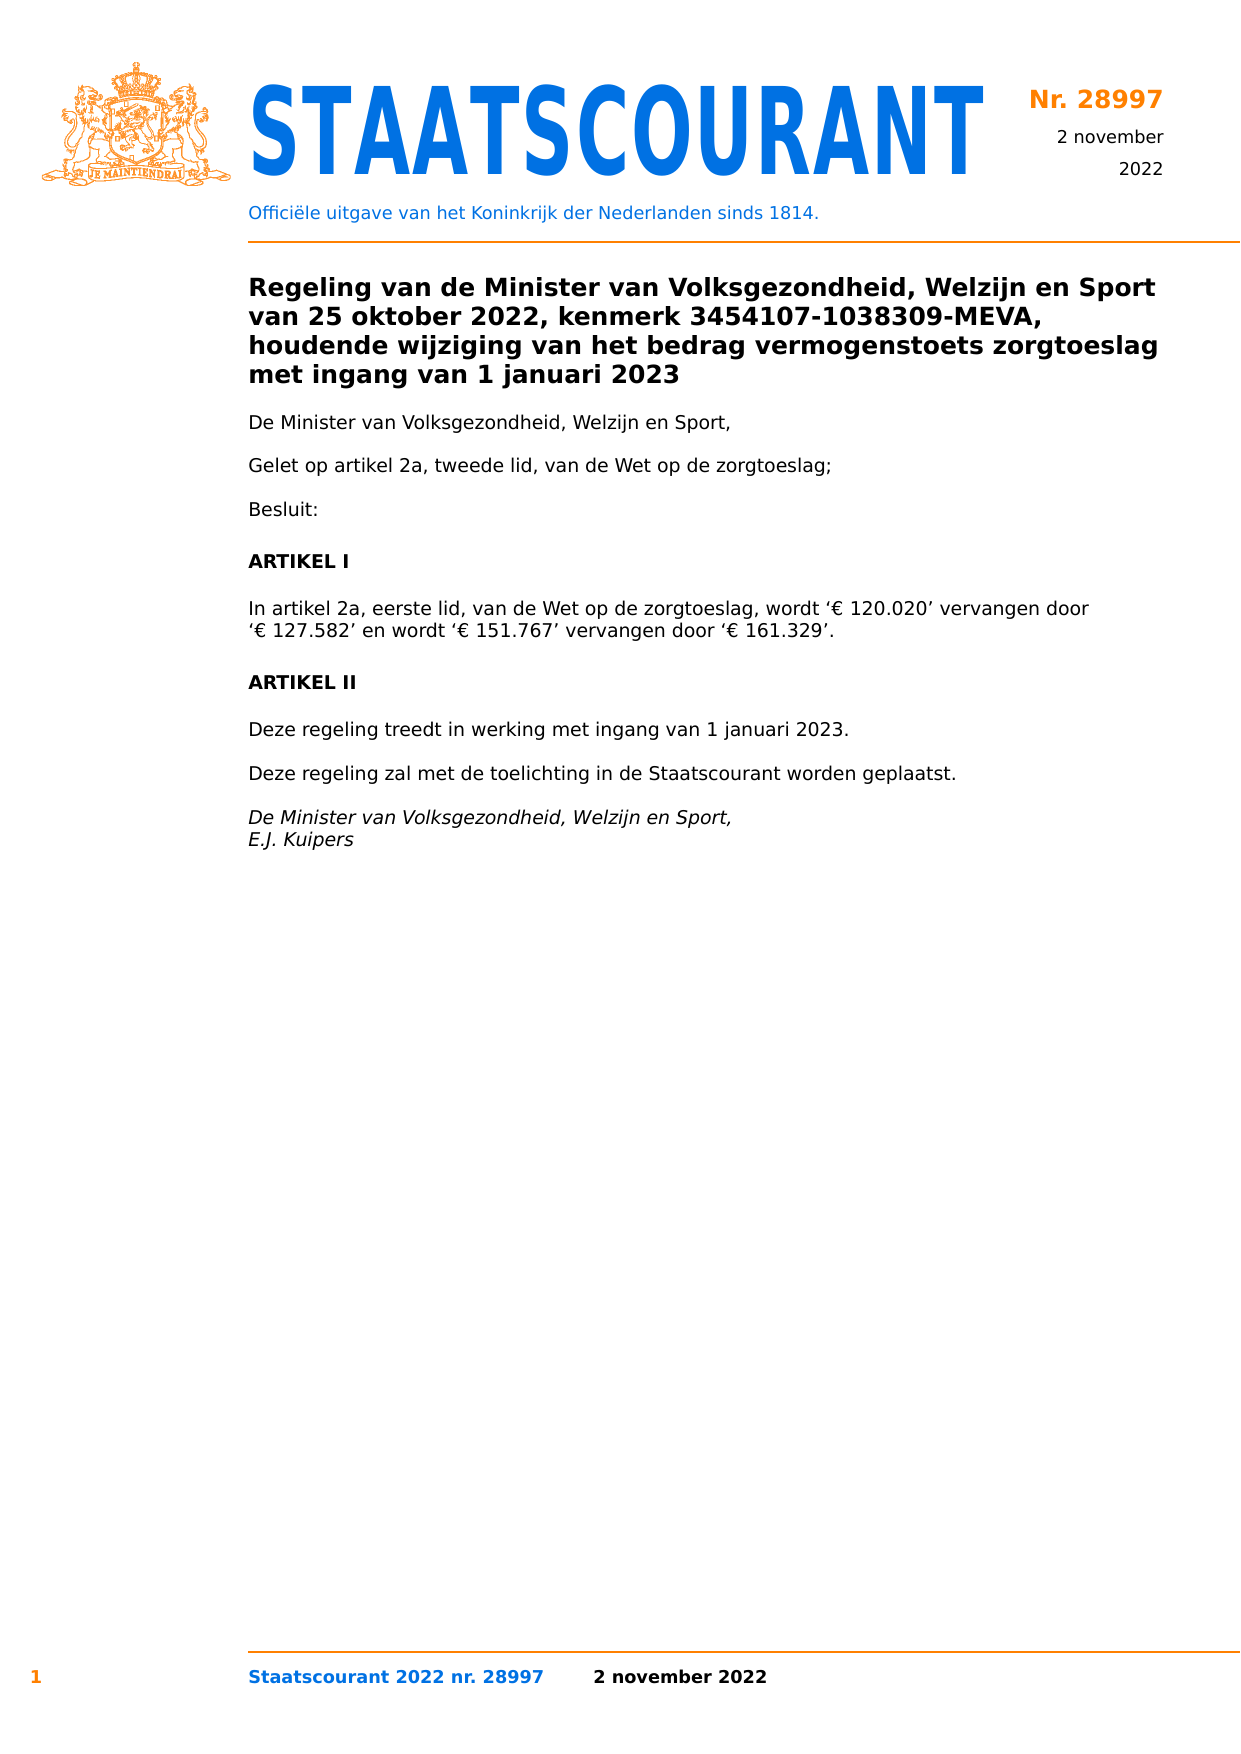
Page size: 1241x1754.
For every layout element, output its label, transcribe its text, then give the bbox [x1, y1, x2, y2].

table_header Nr. 28997 [998, 62, 1240, 121]
text Besluit: [248, 499, 1163, 521]
subtitle ARTIKEL II [248, 672, 1163, 694]
table_cell 2 november [998, 121, 1240, 153]
text In artikel 2a, eerste lid, van de Wet op de zorgtoeslag, wordt ‘€ 120.020’ vervangen door ‘€ 127.582’ en wordt ‘€ 151.767’ vervangen door ‘€ 161.329’. [248, 598, 1163, 642]
picture [41, 62, 231, 186]
text Deze regeling treedt in werking met ingang van 1 januari 2023. [248, 719, 1163, 741]
table_cell Officiële uitgave van het Koninkrijk der Nederlanden sinds 1814. [248, 203, 1240, 241]
table_header STAATSCOURANT [248, 62, 998, 203]
text Deze regeling zal met de toelichting in de Staatscourant worden geplaatst. [248, 763, 1163, 785]
text Gelet op artikel 2a, tweede lid, van de Wet op de zorgtoeslag; [248, 455, 1163, 477]
table_cell 2022 [998, 153, 1240, 203]
subtitle Regeling van de Minister van Volksgezondheid, Welzijn en Sport van 25 oktober 2022, kenmerk 3454107-1038309-MEVA, houdende wijziging van het bedrag vermogenstoets zorgtoeslag met ingang van 1 januari 2023 [248, 273, 1163, 390]
text De Minister van Volksgezondheid, Welzijn en Sport, [248, 412, 1163, 433]
subtitle ARTIKEL I [248, 551, 1163, 573]
table_header [25, 62, 248, 241]
text De Minister van Volksgezondheid, Welzijn en Sport, E.J. Kuipers [248, 807, 1163, 851]
